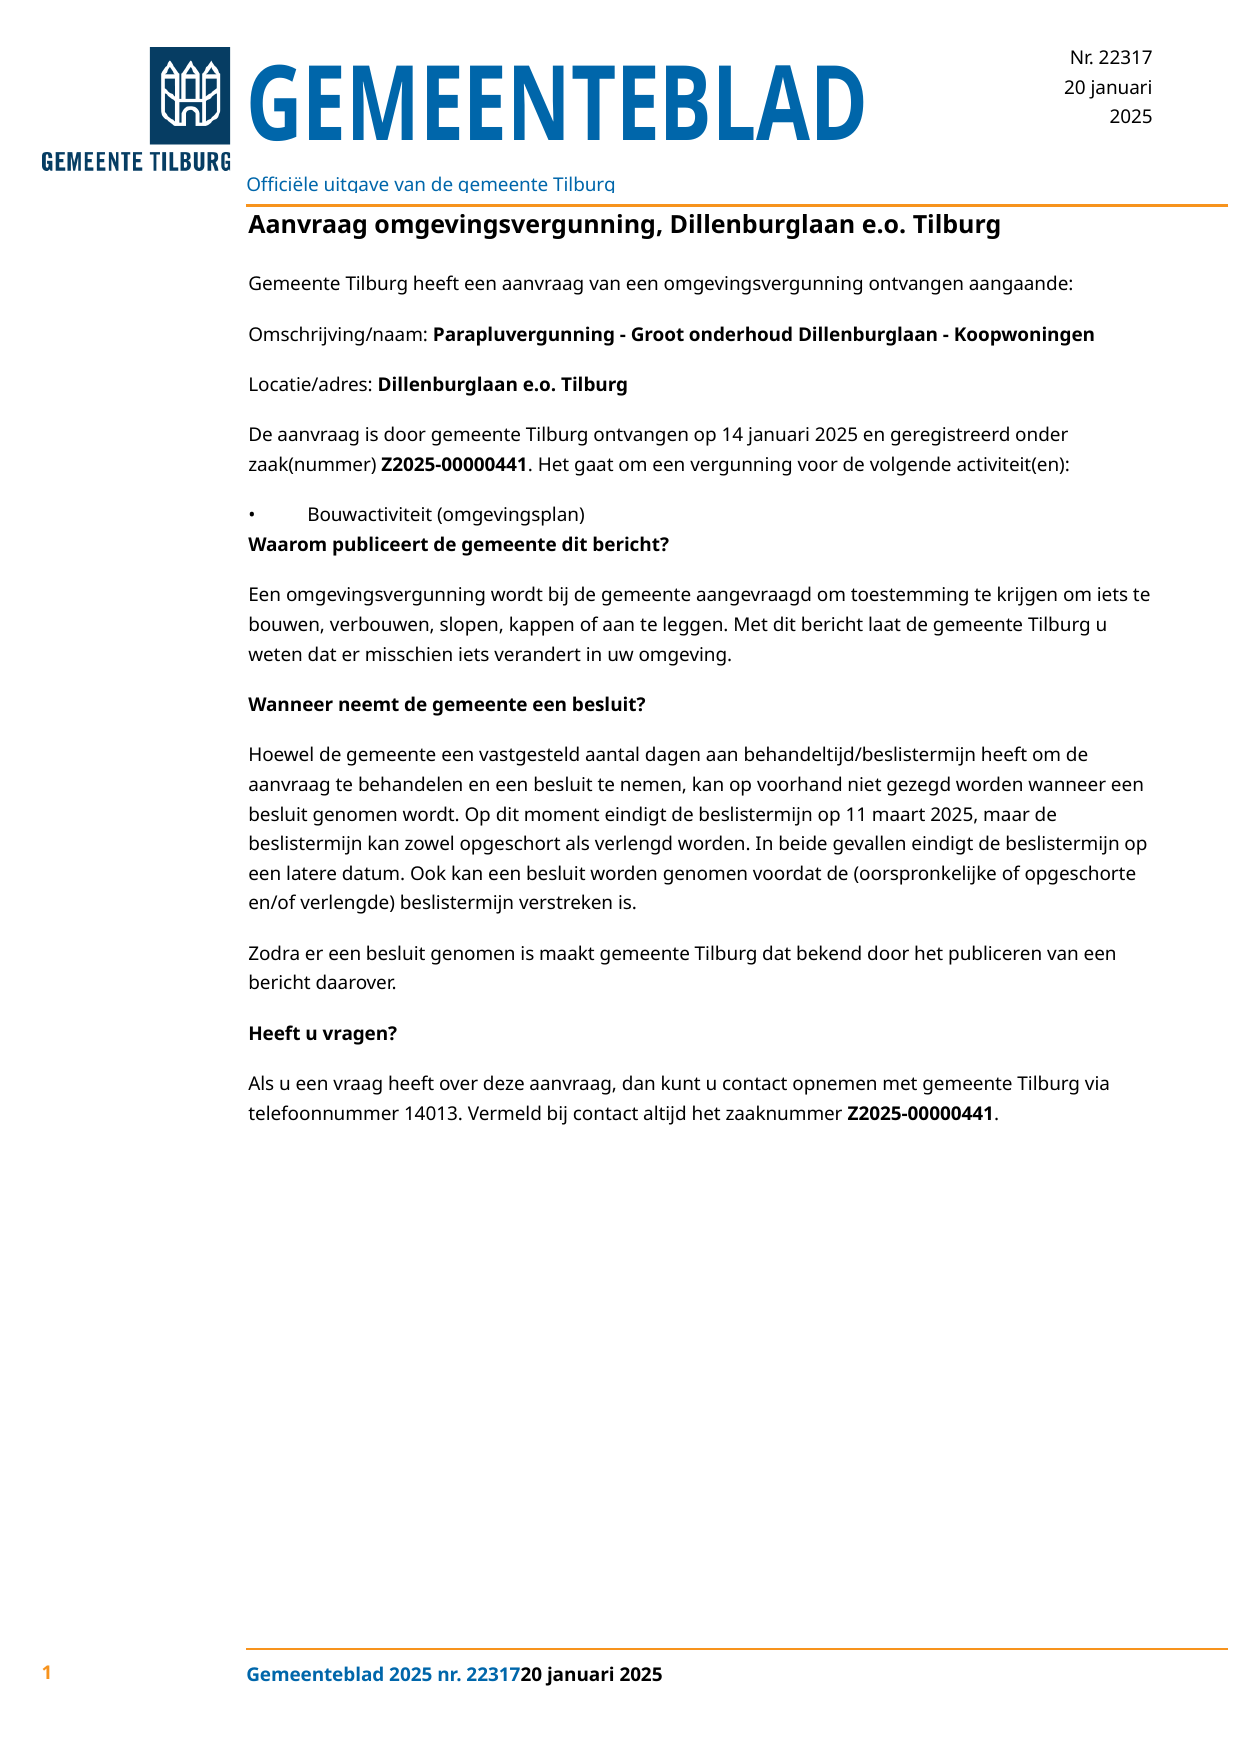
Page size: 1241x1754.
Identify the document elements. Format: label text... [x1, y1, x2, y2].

text Gemeente Tilburg heeft een aanvraag van een omgevingsvergunning ontvangen aangaande: [248, 270, 1152, 296]
text Wanneer neemt de gemeente een besluit? [248, 691, 1152, 717]
text Als u een vraag heeft over deze aanvraag, dan kunt u contact opnemen met gemeente Tilburg via telefoonnummer 14013. Vermeld bij contact altijd het zaaknummer Z2025-00000441. [248, 1070, 1152, 1126]
picture [41, 47, 231, 172]
text Hoewel de gemeente een vastgesteld aantal dagen aan behandeltijd/beslistermijn heeft om de aanvraag te behandelen en een besluit te nemen, kan op voorhand niet gezegd worden wanneer een besluit genomen wordt. Op dit moment eindigt de beslistermijn op 11 maart 2025, maar de beslistermijn kan zowel opgeschort als verlengd worden. In beide gevallen eindigt de beslistermijn op een latere datum. Ook kan een besluit worden genomen voordat de (oorspronkelijke of opgeschorte en/of verlengde) beslistermijn verstreken is. [248, 742, 1152, 915]
text Locatie/adres: Dillenburglaan e.o. Tilburg [248, 371, 1152, 397]
text De aanvraag is door gemeente Tilburg ontvangen op 14 januari 2025 en geregistreerd onder zaak(nummer) Z2025-00000441. Het gaat om een vergunning voor de volgende activiteit(en): [248, 422, 1152, 477]
text Omschrijving/naam: Parapluvergunning - Groot onderhoud Dillenburglaan - Koopwoningen [248, 321, 1152, 346]
text Een omgevingsvergunning wordt bij de gemeente aangevraagd om toestemming te krijgen om iets te bouwen, verbouwen, slopen, kappen of aan te leggen. Met dit bericht laat de gemeente Tilburg u weten dat er misschien iets verandert in uw omgeving. [248, 582, 1152, 666]
text Heeft u vragen? [248, 1020, 1152, 1046]
text Waarom publiceert de gemeente dit bericht? [248, 531, 1152, 557]
list Bouwactiviteit (omgevingsplan) [248, 502, 1152, 527]
text Zodra er een besluit genomen is maakt gemeente Tilburg dat bekend door het publiceren van een bericht daarover. [248, 940, 1152, 995]
text Aanvraag omgevingsvergunning, Dillenburglaan e.o. Tilburg [248, 207, 1152, 241]
